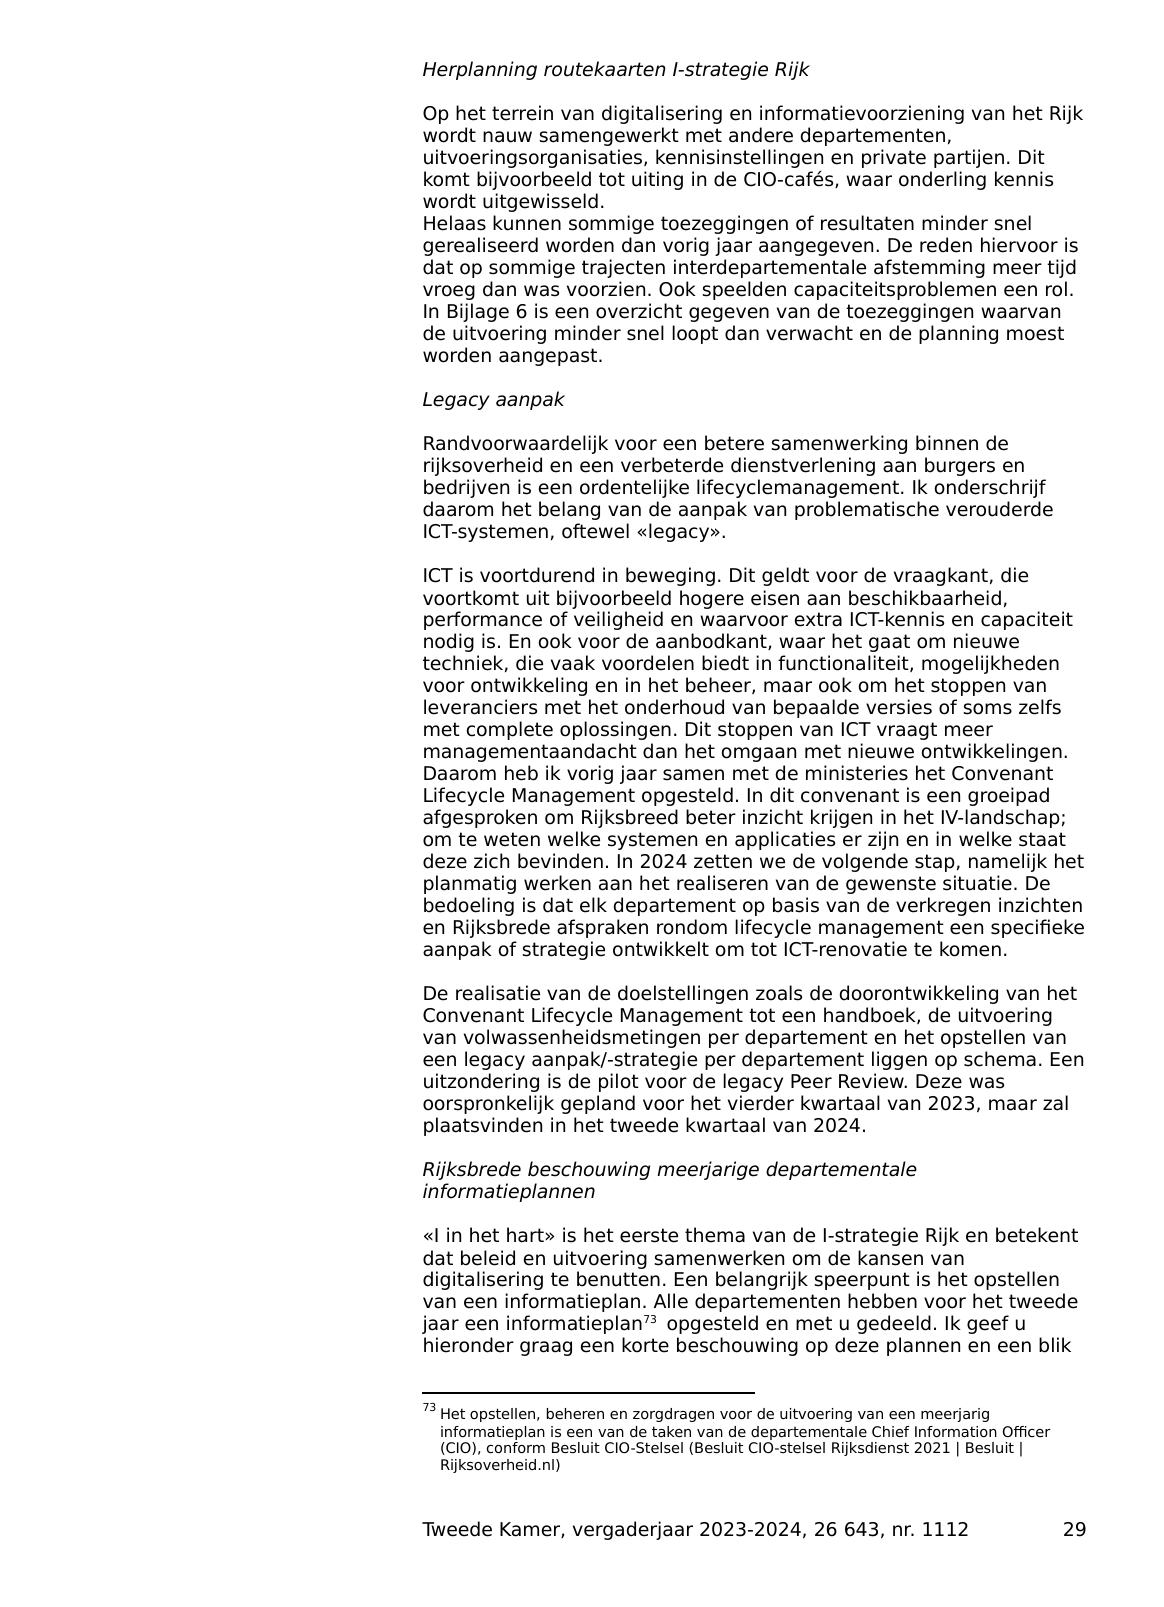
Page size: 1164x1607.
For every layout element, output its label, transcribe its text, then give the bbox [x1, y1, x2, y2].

text Het opstellen, beheren en zorgdragen voor de uitvoering van een meerjarig informatieplan is een van de taken van de departementale Chief Information Officer (CIO), conform Besluit CIO-Stelsel (Besluit CIO-stelsel Rijksdienst 2021 | Besluit | Rijksoverheid.nl) [422, 1402, 1087, 1474]
subtitle Herplanning routekaarten I-strategie Rijk [422, 59, 1087, 81]
text De realisatie van de doelstellingen zoals de doorontwikkeling van het Convenant Lifecycle Management tot een handboek, de uitvoering van volwassenheidsmetingen per departement en het opstellen van een legacy aanpak/-strategie per departement liggen op schema. Een uitzondering is de pilot voor de legacy Peer Review. Deze was oorspronkelijk gepland voor het vierder kwartaal van 2023, maar zal plaatsvinden in het tweede kwartaal van 2024. [422, 983, 1087, 1137]
text «I in het hart» is het eerste thema van de I-strategie Rijk en betekent dat beleid en uitvoering samenwerken om de kansen van digitalisering te benutten. Een belangrijk speerpunt is het opstellen van een informatieplan. Alle departementen hebben voor het tweede jaar een informatieplan opgesteld en met u gedeeld. Ik geef u hieronder graag een korte beschouwing op deze plannen en een blik [422, 1225, 1087, 1357]
subtitle Legacy aanpak [422, 389, 1087, 411]
text ICT is voortdurend in beweging. Dit geldt voor de vraagkant, die voortkomt uit bijvoorbeeld hogere eisen aan beschikbaarheid, performance of veiligheid en waarvoor extra ICT-kennis en capaciteit nodig is. En ook voor de aanbodkant, waar het gaat om nieuwe techniek, die vaak voordelen biedt in functionaliteit, mogelijkheden voor ontwikkeling en in het beheer, maar ook om het stoppen van leveranciers met het onderhoud van bepaalde versies of soms zelfs met complete oplossingen. Dit stoppen van ICT vraagt meer managementaandacht dan het omgaan met nieuwe ontwikkelingen. Daarom heb ik vorig jaar samen met de ministeries het Convenant Lifecycle Management opgesteld. In dit convenant is een groeipad afgesproken om Rijksbreed beter inzicht krijgen in het IV-landschap; om te weten welke systemen en applicaties er zijn en in welke staat deze zich bevinden. In 2024 zetten we de volgende stap, namelijk het planmatig werken aan het realiseren van de gewenste situatie. De bedoeling is dat elk departement op basis van de verkregen inzichten en Rijksbrede afspraken rondom lifecycle management een specifieke aanpak of strategie ontwikkelt om tot ICT-renovatie te komen. [422, 565, 1087, 961]
text Op het terrein van digitalisering en informatievoorziening van het Rijk wordt nauw samengewerkt met andere departementen, uitvoeringsorganisaties, kennisinstellingen en private partijen. Dit komt bijvoorbeeld tot uiting in de CIO-cafés, waar onderling kennis wordt uitgewisseld. [422, 103, 1087, 213]
subtitle Rijksbrede beschouwing meerjarige departementale informatieplannen [422, 1159, 1087, 1203]
text Helaas kunnen sommige toezeggingen of resultaten minder snel gerealiseerd worden dan vorig jaar aangegeven. De reden hiervoor is dat op sommige trajecten interdepartementale afstemming meer tijd vroeg dan was voorzien. Ook speelden capaciteitsproblemen een rol. In Bijlage 6 is een overzicht gegeven van de toezeggingen waarvan de uitvoering minder snel loopt dan verwacht en de planning moest worden aangepast. [422, 213, 1087, 367]
text Randvoorwaardelijk voor een betere samenwerking binnen de rijksoverheid en een verbeterde dienstverlening aan burgers en bedrijven is een ordentelijke lifecyclemanagement. Ik onderschrijf daarom het belang van de aanpak van problematische verouderde ICT-systemen, oftewel «legacy». [422, 433, 1087, 543]
